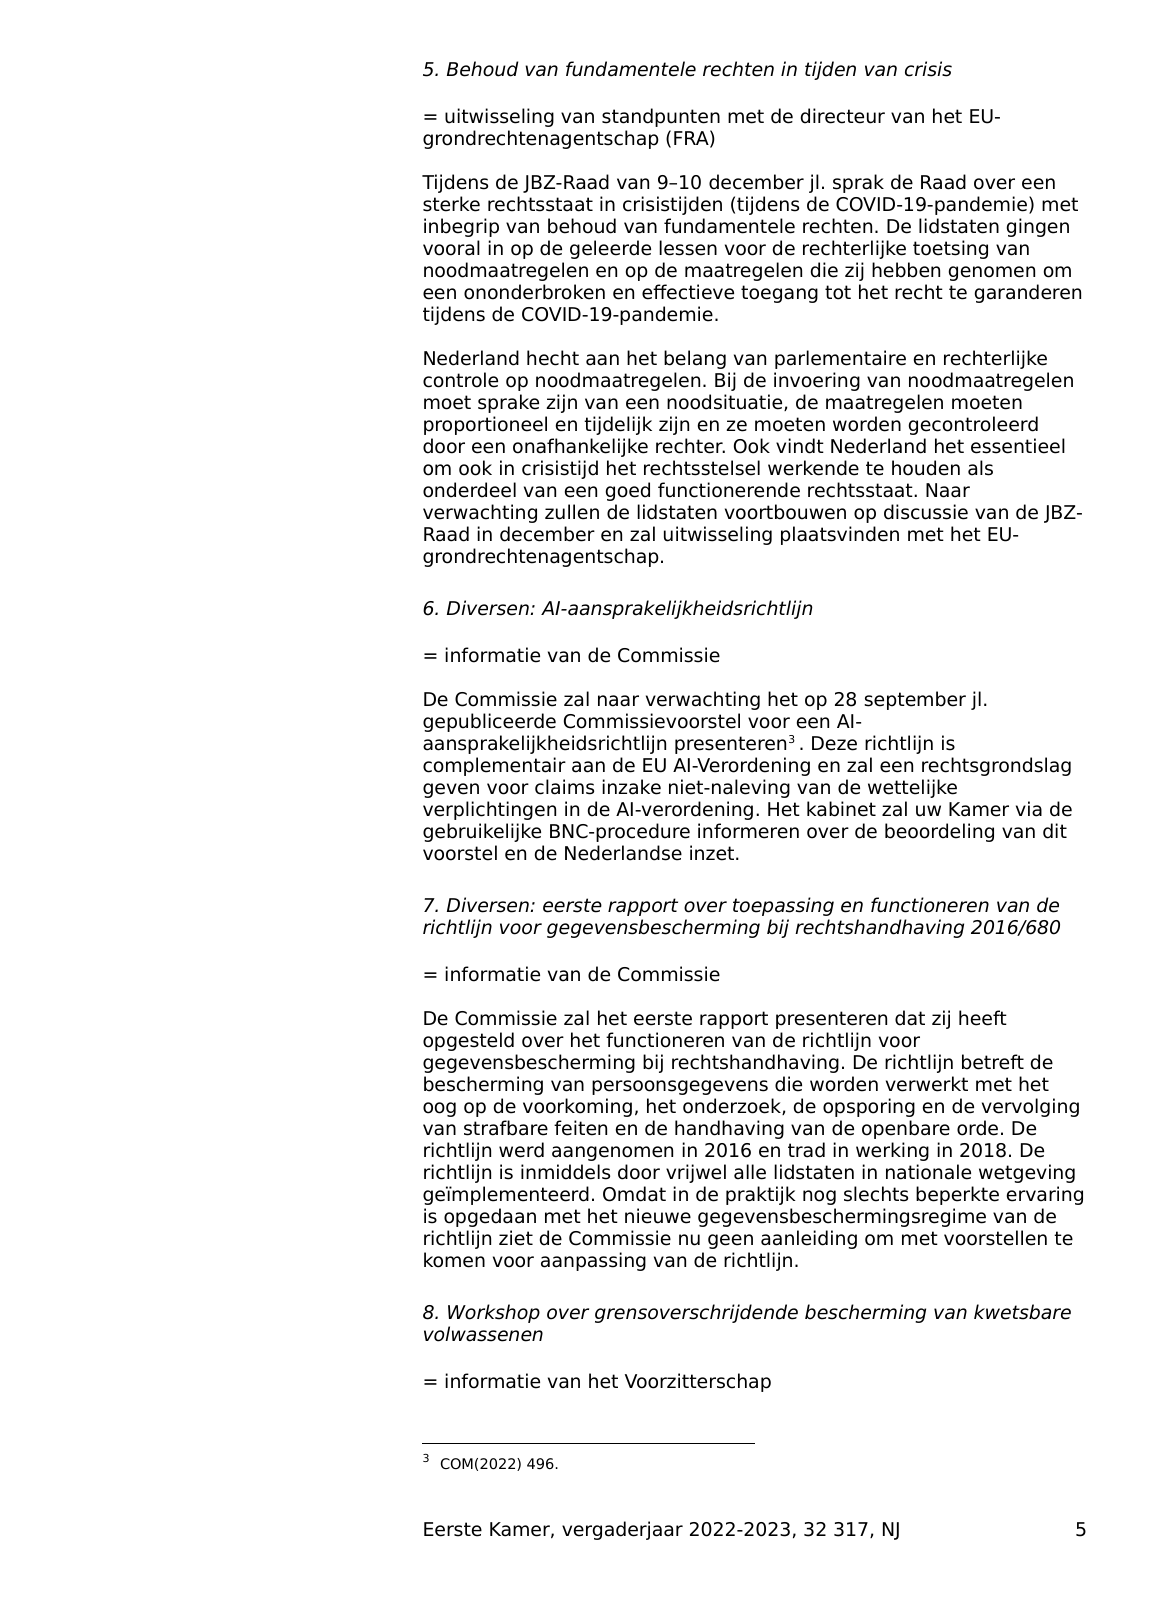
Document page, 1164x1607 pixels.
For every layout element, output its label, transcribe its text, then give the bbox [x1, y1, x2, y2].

text De Commissie zal naar verwachting het op 28 september jl. gepubliceerde Commissievoorstel voor een AI-aansprakelijkheidsrichtlijn presenteren. Deze richtlijn is complementair aan de EU AI-Verordening en zal een rechtsgrondslag geven voor claims inzake niet-naleving van de wettelijke verplichtingen in de AI-verordening. Het kabinet zal uw Kamer via de gebruikelijke BNC-procedure informeren over de beoordeling van dit voorstel en de Nederlandse inzet. [422, 689, 1087, 865]
text Tijdens de JBZ-Raad van 9–10 december jl. sprak de Raad over een sterke rechtsstaat in crisistijden (tijdens de COVID-19-pandemie) met inbegrip van behoud van fundamentele rechten. De lidstaten gingen vooral in op de geleerde lessen voor de rechterlijke toetsing van noodmaatregelen en op de maatregelen die zij hebben genomen om een ononderbroken en effectieve toegang tot het recht te garanderen tijdens de COVID-19-pandemie. [422, 172, 1087, 326]
text = informatie van de Commissie [422, 645, 1087, 667]
subtitle 5. Behoud van fundamentele rechten in tijden van crisis [422, 59, 1087, 81]
text = uitwisseling van standpunten met de directeur van het EU-grondrechtenagentschap (FRA) [422, 106, 1087, 150]
subtitle 7. Diversen: eerste rapport over toepassing en functioneren van de richtlijn voor gegevensbescherming bij rechtshandhaving 2016/680 [422, 895, 1087, 939]
text De Commissie zal het eerste rapport presenteren dat zij heeft opgesteld over het functioneren van de richtlijn voor gegevensbescherming bij rechtshandhaving. De richtlijn betreft de bescherming van persoonsgegevens die worden verwerkt met het oog op de voorkoming, het onderzoek, de opsporing en de vervolging van strafbare feiten en de handhaving van de openbare orde. De richtlijn werd aangenomen in 2016 en trad in werking in 2018. De richtlijn is inmiddels door vrijwel alle lidstaten in nationale wetgeving geïmplementeerd. Omdat in de praktijk nog slechts beperkte ervaring is opgedaan met het nieuwe gegevensbeschermingsregime van de richtlijn ziet de Commissie nu geen aanleiding om met voorstellen te komen voor aanpassing van de richtlijn. [422, 1008, 1087, 1272]
text = informatie van het Voorzitterschap [422, 1371, 1087, 1393]
subtitle 6. Diversen: AI-aansprakelijkheidsrichtlijn [422, 598, 1087, 620]
text COM(2022) 496. [422, 1452, 1087, 1474]
text = informatie van de Commissie [422, 964, 1087, 986]
text Nederland hecht aan het belang van parlementaire en rechterlijke controle op noodmaatregelen. Bij de invoering van noodmaatregelen moet sprake zijn van een noodsituatie, de maatregelen moeten proportioneel en tijdelijk zijn en ze moeten worden gecontroleerd door een onafhankelijke rechter. Ook vindt Nederland het essentieel om ook in crisistijd het rechtsstelsel werkende te houden als onderdeel van een goed functionerende rechtsstaat. Naar verwachting zullen de lidstaten voortbouwen op discussie van de JBZ-Raad in december en zal uitwisseling plaatsvinden met het EU-grondrechtenagentschap. [422, 348, 1087, 568]
subtitle 8. Workshop over grensoverschrijdende bescherming van kwetsbare volwassenen [422, 1302, 1087, 1346]
